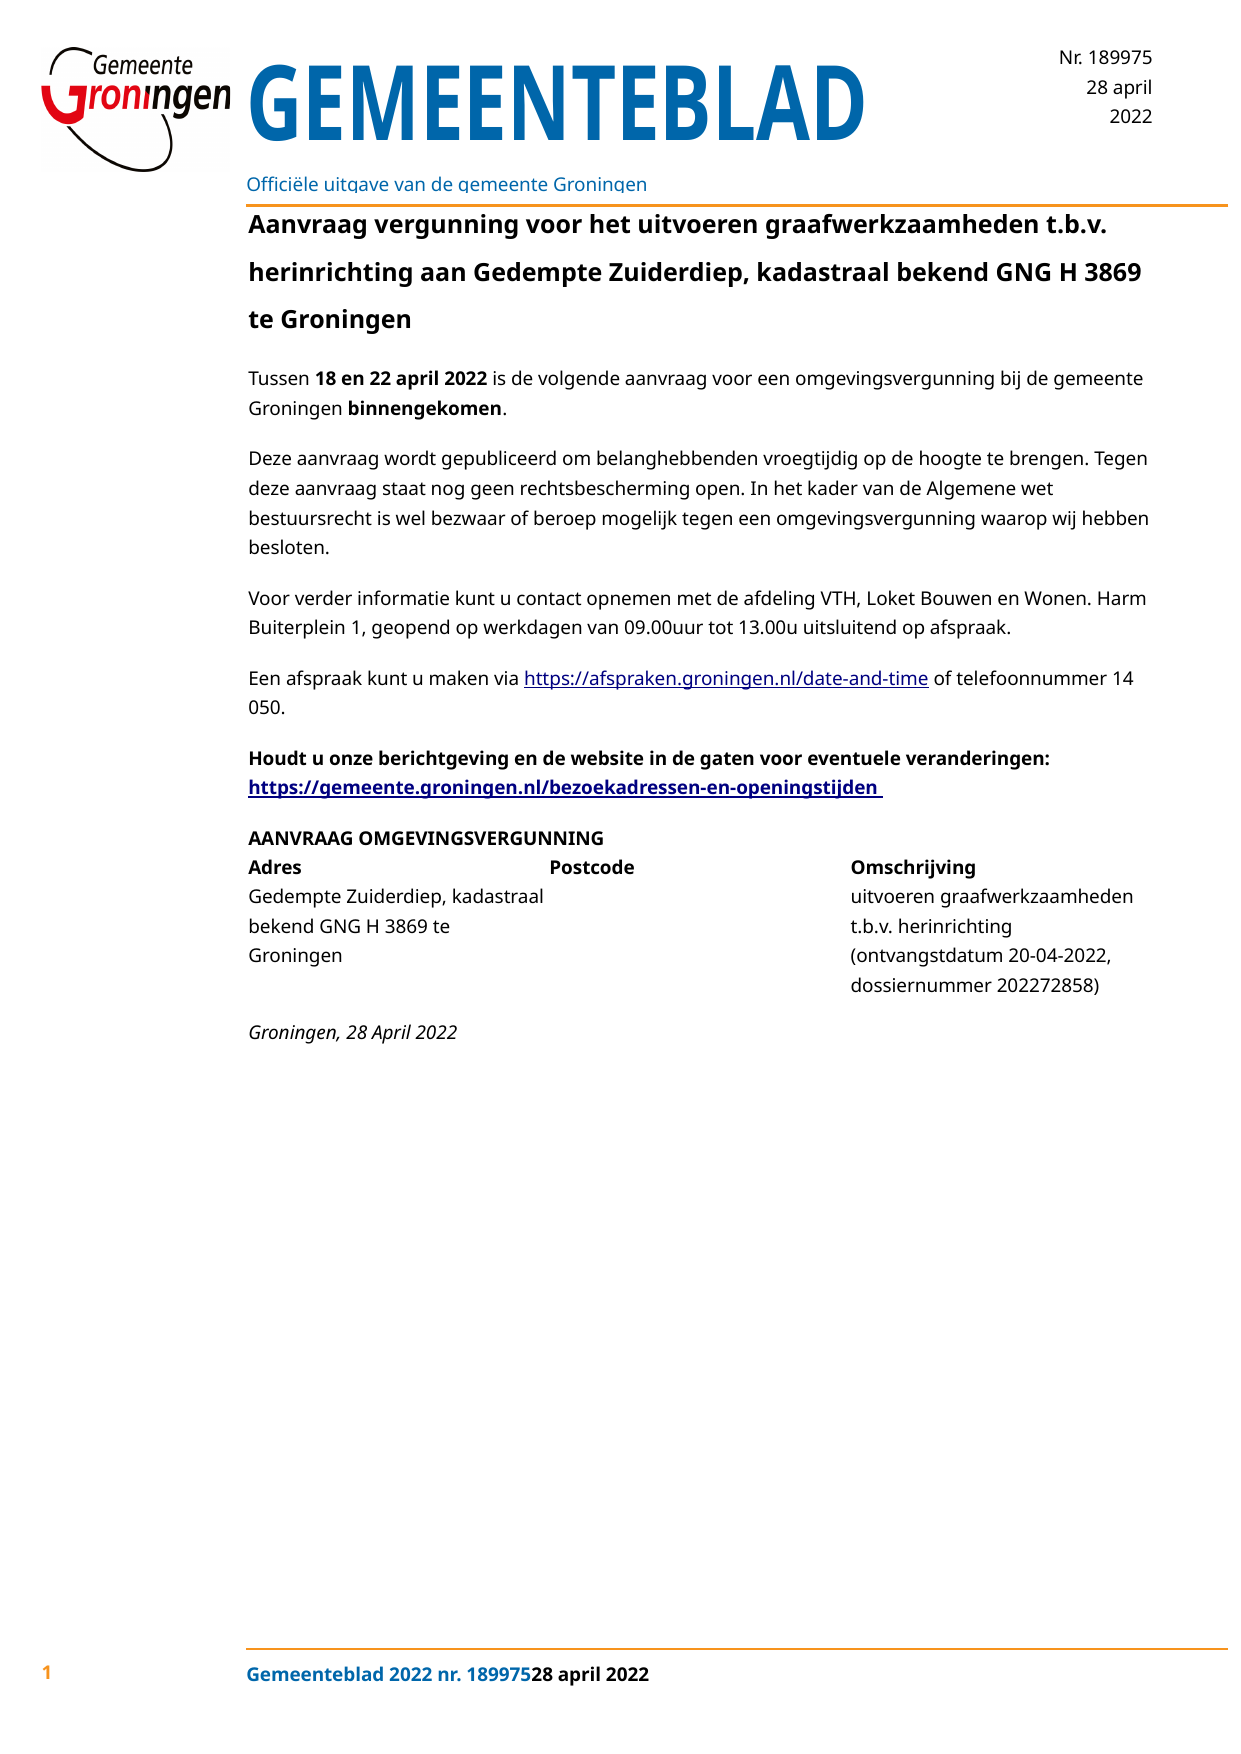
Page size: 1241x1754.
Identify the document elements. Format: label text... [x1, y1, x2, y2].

text AANVRAAG OMGEVINGSVERGUNNING [248, 825, 1152, 850]
table_header [549, 884, 850, 998]
picture [41, 47, 231, 172]
text Groningen, 28 April 2022 [248, 1019, 1152, 1045]
text Houdt u onze berichtgeving en de website in de gaten voor eventuele veranderingen: https://gemeente.groningen.nl/bezoekadressen-en-openingstijden [248, 745, 1152, 800]
text Tussen 18 en 22 april 2022 is de volgende aanvraag voor een omgevingsvergunning bij de gemeente Groningen binnengekomen. [248, 366, 1152, 421]
text Deze aanvraag wordt gepubliceerd om belanghebbenden vroegtijdig op de hoogte te brengen. Tegen deze aanvraag staat nog geen rechtsbescherming open. In het kader van de Algemene wet bestuursrecht is wel bezwaar of beroep mogelijk tegen een omgevingsvergunning waarop wij hebben besloten. [248, 446, 1152, 560]
table_header Omschrijving [850, 854, 1152, 880]
table_header Adres [248, 854, 549, 880]
text Aanvraag vergunning voor het uitvoeren graafwerkzaamheden t.b.v. herinrichting aan Gedempte Zuiderdiep, kadastraal bekend GNG H 3869 te Groningen [248, 207, 1152, 336]
table_header uitvoeren graafwerkzaamheden t.b.v. herinrichting (ontvangstdatum 20-04-2022, dossiernummer 202272858) [850, 884, 1152, 998]
table_header Gedempte Zuiderdiep, kadastraal bekend GNG H 3869 te Groningen [248, 884, 549, 998]
text Een afspraak kunt u maken via https://afspraken.groningen.nl/date-and-time of telefoonnummer 14 050. [248, 665, 1152, 720]
text Voor verder informatie kunt u contact opnemen met de afdeling VTH, Loket Bouwen en Wonen. Harm Buiterplein 1, geopend op werkdagen van 09.00uur tot 13.00u uitsluitend op afspraak. [248, 585, 1152, 640]
table_header Postcode [549, 854, 850, 880]
